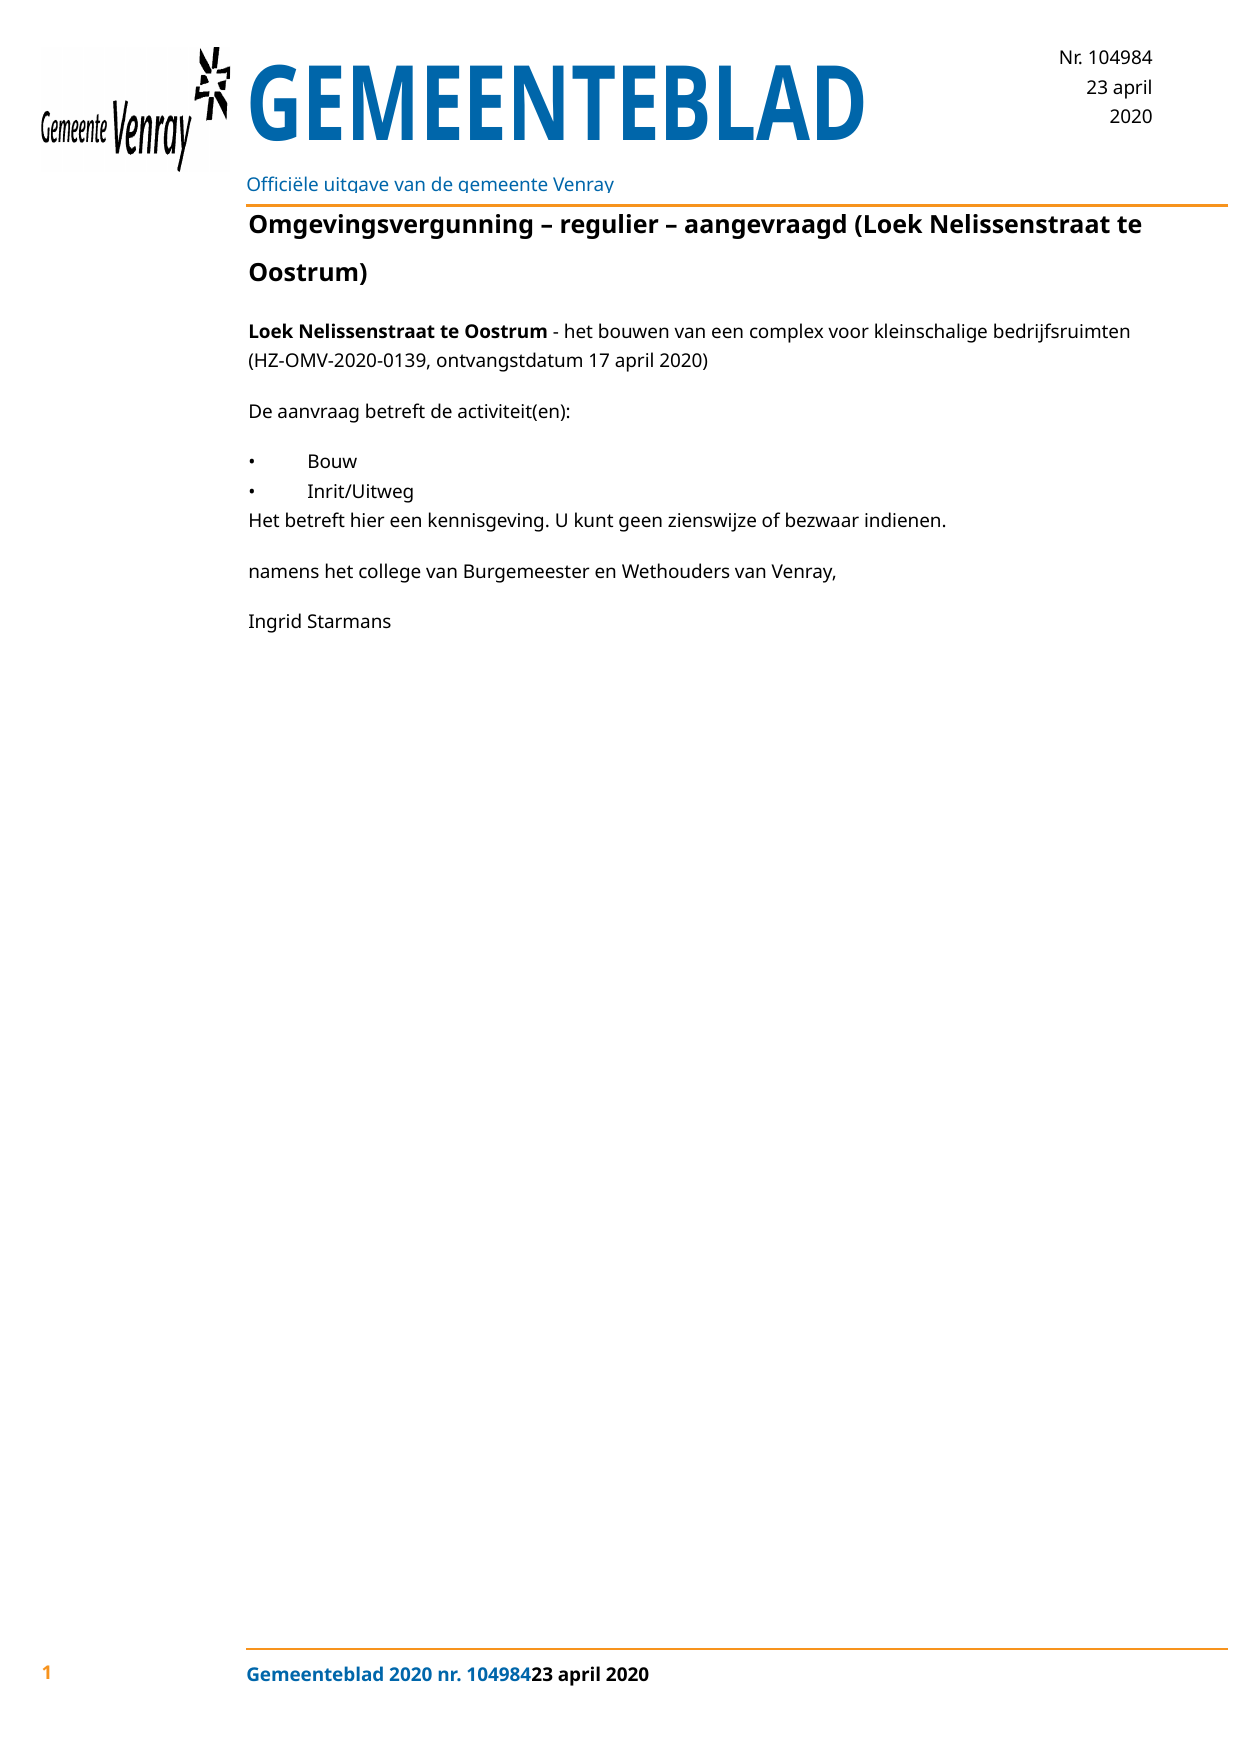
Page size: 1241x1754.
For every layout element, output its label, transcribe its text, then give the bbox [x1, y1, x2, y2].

text Omgevingsvergunning – regulier – aangevraagd (Loek Nelissenstraat te Oostrum) [248, 207, 1152, 288]
list Inrit/Uitweg [248, 478, 1152, 504]
text namens het college van Burgemeester en Wethouders van Venray, [248, 558, 1152, 584]
text Het betreft hier een kennisgeving. U kunt geen zienswijze of bezwaar indienen. [248, 507, 1152, 533]
text Ingrid Starmans [248, 608, 1152, 634]
text Loek Nelissenstraat te Oostrum - het bouwen van een complex voor kleinschalige bedrijfsruimten (HZ-OMV-2020-0139, ontvangstdatum 17 april 2020) [248, 318, 1152, 373]
picture [41, 47, 231, 172]
list Bouw [248, 448, 1152, 474]
text De aanvraag betreft de activiteit(en): [248, 398, 1152, 424]
